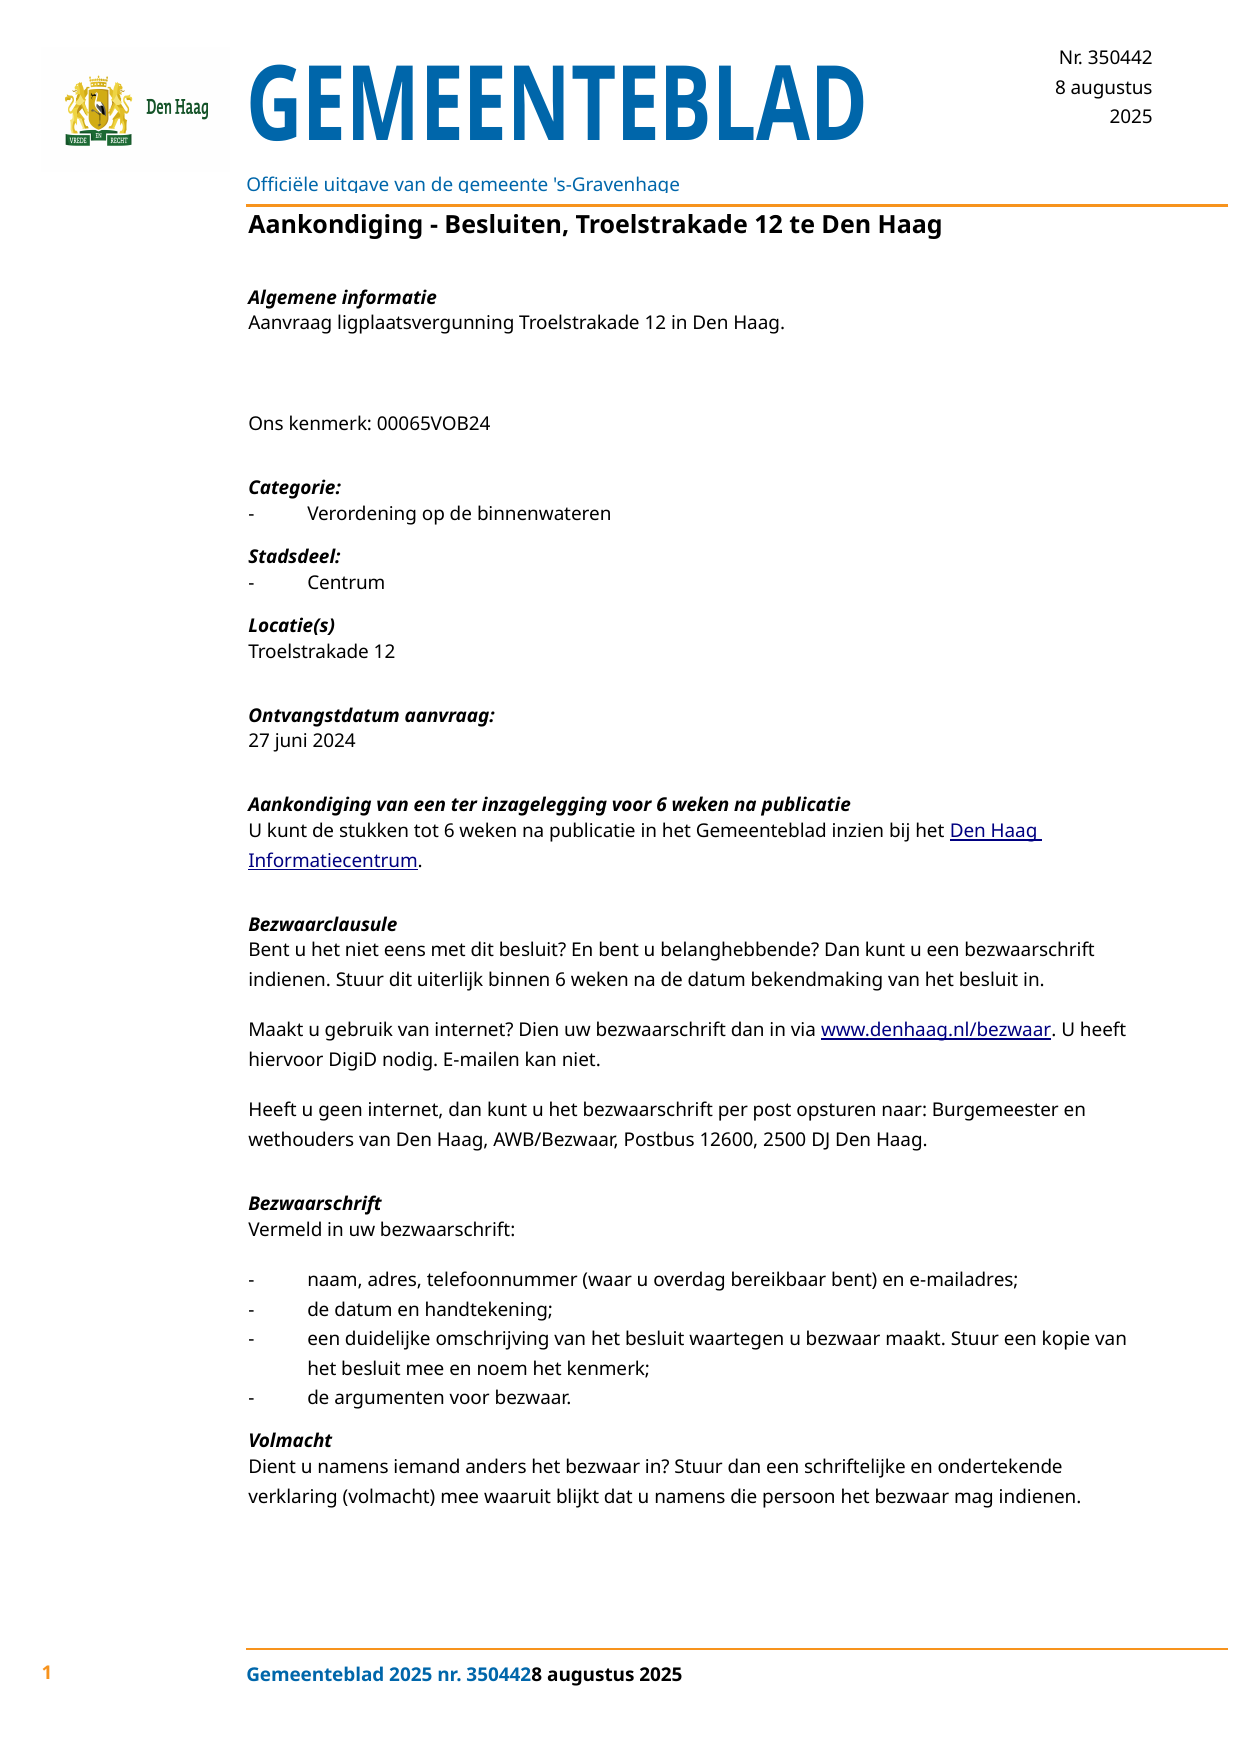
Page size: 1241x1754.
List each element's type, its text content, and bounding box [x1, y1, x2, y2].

text U kunt de stukken tot 6 weken na publicatie in het Gemeenteblad inzien bij het Den Haag Informatiecentrum. [248, 817, 1152, 872]
text Ontvangstdatum aanvraag: [248, 702, 1152, 727]
list de argumenten voor bezwaar. [248, 1384, 1152, 1410]
text Ons kenmerk: 00065VOB24 [248, 410, 1152, 436]
text Bezwaarclausule [248, 911, 1152, 936]
list een duidelijke omschrijving van het besluit waartegen u bezwaar maakt. Stuur een kopie van het besluit mee en noem het kenmerk; [248, 1325, 1152, 1381]
text Aanvraag ligplaatsvergunning Troelstrakade 12 in Den Haag. [248, 309, 1152, 335]
list de datum en handtekening; [248, 1296, 1152, 1321]
list Verordening op de binnenwateren [248, 500, 1152, 526]
list naam, adres, telefoonnummer (waar u overdag bereikbaar bent) en e-mailadres; [248, 1266, 1152, 1292]
text Bezwaarschrift [248, 1190, 1152, 1216]
text Volmacht [248, 1428, 1152, 1453]
text Maakt u gebruik van internet? Dien uw bezwaarschrift dan in via www.denhaag.nl/bezwaar. U heeft hiervoor DigiD nodig. E-mailen kan niet. [248, 1016, 1152, 1072]
text Troelstrakade 12 [248, 638, 1152, 663]
text Stadsdeel: [248, 543, 1152, 569]
text Heeft u geen internet, dan kunt u het bezwaarschrift per post opsturen naar: Burgemeester en wethouders van Den Haag, AWB/Bezwaar, Postbus 12600, 2500 DJ Den Haag. [248, 1096, 1152, 1152]
text Aankondiging - Besluiten, Troelstrakade 12 te Den Haag [248, 207, 1152, 241]
text Bent u het niet eens met dit besluit? En bent u belanghebbende? Dan kunt u een bezwaarschrift indienen. Stuur dit uiterlijk binnen 6 weken na de datum bekendmaking van het besluit in. [248, 936, 1152, 992]
picture [41, 47, 231, 172]
text 27 juni 2024 [248, 727, 1152, 753]
text Locatie(s) [248, 612, 1152, 638]
list Centrum [248, 569, 1152, 595]
text Dient u namens iemand anders het bezwaar in? Stuur dan een schriftelijke en ondertekende verklaring (volmacht) mee waaruit blijkt dat u namens die persoon het bezwaar mag indienen. [248, 1453, 1152, 1509]
text Vermeld in uw bezwaarschrift: [248, 1216, 1152, 1241]
text Aankondiging van een ter inzagelegging voor 6 weken na publicatie [248, 791, 1152, 817]
text Algemene informatie [248, 284, 1152, 309]
text Categorie: [248, 474, 1152, 500]
